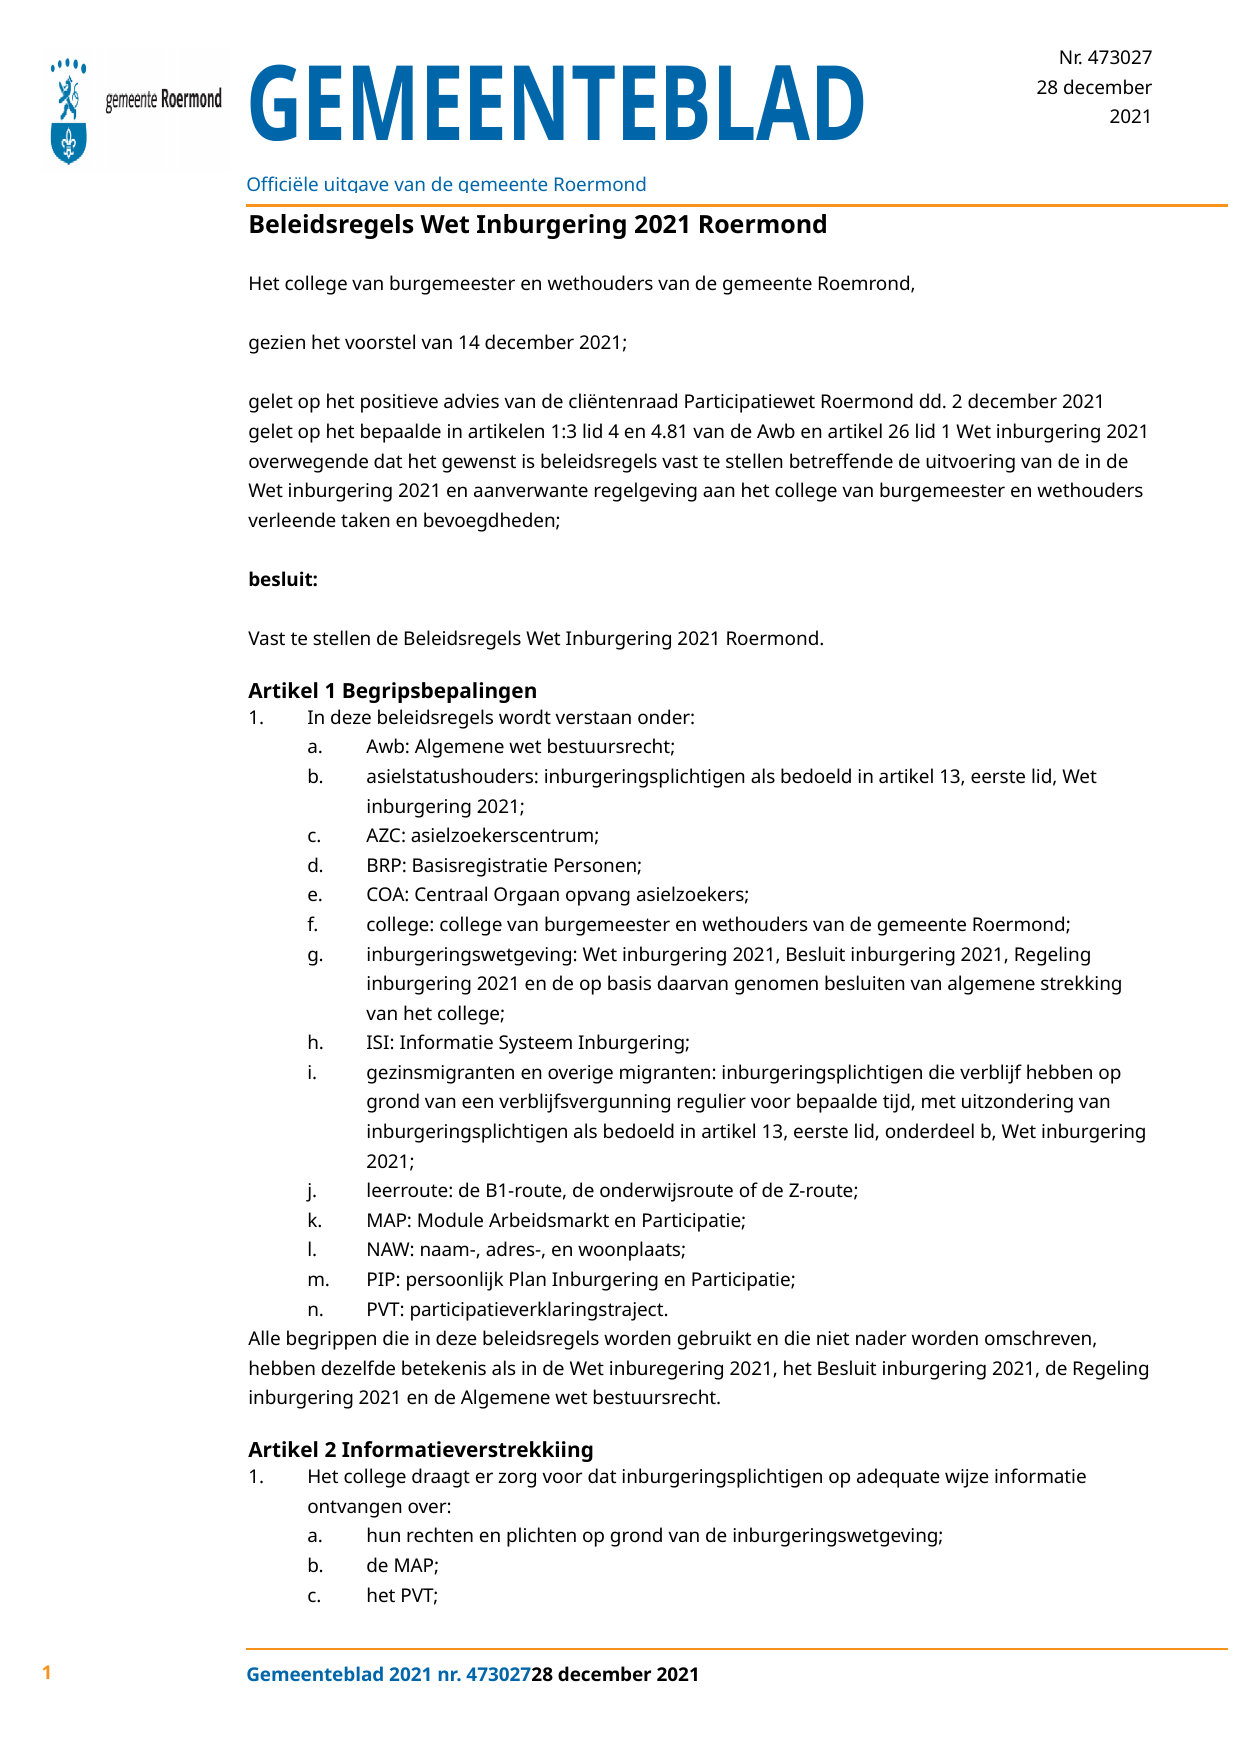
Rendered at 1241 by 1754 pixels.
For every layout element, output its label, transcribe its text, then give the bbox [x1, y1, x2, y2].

picture [41, 47, 231, 172]
list leerroute: de B1-route, de onderwijsroute of de Z-route; [307, 1177, 1152, 1203]
list asielstatushouders: inburgeringsplichtigen als bedoeld in artikel 13, eerste lid, Wet inburgering 2021; [307, 763, 1152, 819]
text gelet op het bepaalde in artikelen 1:3 lid 4 en 4.81 van de Awb en artikel 26 lid 1 Wet inburgering 2021 [248, 418, 1152, 444]
text Vast te stellen de Beleidsregels Wet Inburgering 2021 Roermond. [248, 625, 1152, 651]
text Beleidsregels Wet Inburgering 2021 Roermond [248, 207, 1152, 241]
list BRP: Basisregistratie Personen; [307, 852, 1152, 878]
list het PVT; [307, 1582, 1152, 1607]
list gezinsmigranten en overige migranten: inburgeringsplichtigen die verblijf hebben op grond van een verblijfsvergunning regulier voor bepaalde tijd, met uitzondering van inburgeringsplichtigen als bedoeld in artikel 13, eerste lid, onderdeel b, Wet inburgering 2021; [307, 1059, 1152, 1174]
list ISI: Informatie Systeem Inburgering; [307, 1029, 1152, 1055]
list AZC: asielzoekerscentrum; [307, 822, 1152, 848]
list hun rechten en plichten op grond van de inburgeringswetgeving; [307, 1523, 1152, 1548]
list PIP: persoonlijk Plan Inburgering en Participatie; [307, 1266, 1152, 1292]
list In deze beleidsregels wordt verstaan onder: [248, 704, 1152, 730]
list inburgeringswetgeving: Wet inburgering 2021, Besluit inburgering 2021, Regeling inburgering 2021 en de op basis daarvan genomen besluiten van algemene strekking van het college; [307, 941, 1152, 1026]
list MAP: Module Arbeidsmarkt en Participatie; [307, 1207, 1152, 1233]
list Awb: Algemene wet bestuursrecht; [307, 734, 1152, 759]
list de MAP; [307, 1552, 1152, 1578]
list COA: Centraal Orgaan opvang asielzoekers; [307, 882, 1152, 907]
list college: college van burgemeester en wethouders van de gemeente Roermond; [307, 911, 1152, 937]
text gezien het voorstel van 14 december 2021; [248, 329, 1152, 355]
text Artikel 2 Informatieverstrekkiing [248, 1435, 1152, 1463]
text Het college van burgemeester en wethouders van de gemeente Roemrond, [248, 270, 1152, 296]
text Artikel 1 Begripsbepalingen [248, 676, 1152, 704]
text verleende taken en bevoegdheden; [248, 507, 1152, 533]
text overwegende dat het gewenst is beleidsregels vast te stellen betreffende de uitvoering van de in de [248, 448, 1152, 473]
text besluit: [248, 566, 1152, 592]
list PVT: participatieverklaringstraject. [307, 1296, 1152, 1322]
text Alle begrippen die in deze beleidsregels worden gebruikt en die niet nader worden omschreven, hebben dezelfde betekenis als in de Wet inburegering 2021, het Besluit inburgering 2021, de Regeling inburgering 2021 en de Algemene wet bestuursrecht. [248, 1325, 1152, 1410]
list NAW: naam-, adres-, en woonplaats; [307, 1237, 1152, 1262]
text gelet op het positieve advies van de cliëntenraad Participatiewet Roermond dd. 2 december 2021 [248, 389, 1152, 414]
list Het college draagt er zorg voor dat inburgeringsplichtigen op adequate wijze informatie ontvangen over: [248, 1463, 1152, 1519]
text Wet inburgering 2021 en aanverwante regelgeving aan het college van burgemeester en wethouders [248, 477, 1152, 503]
